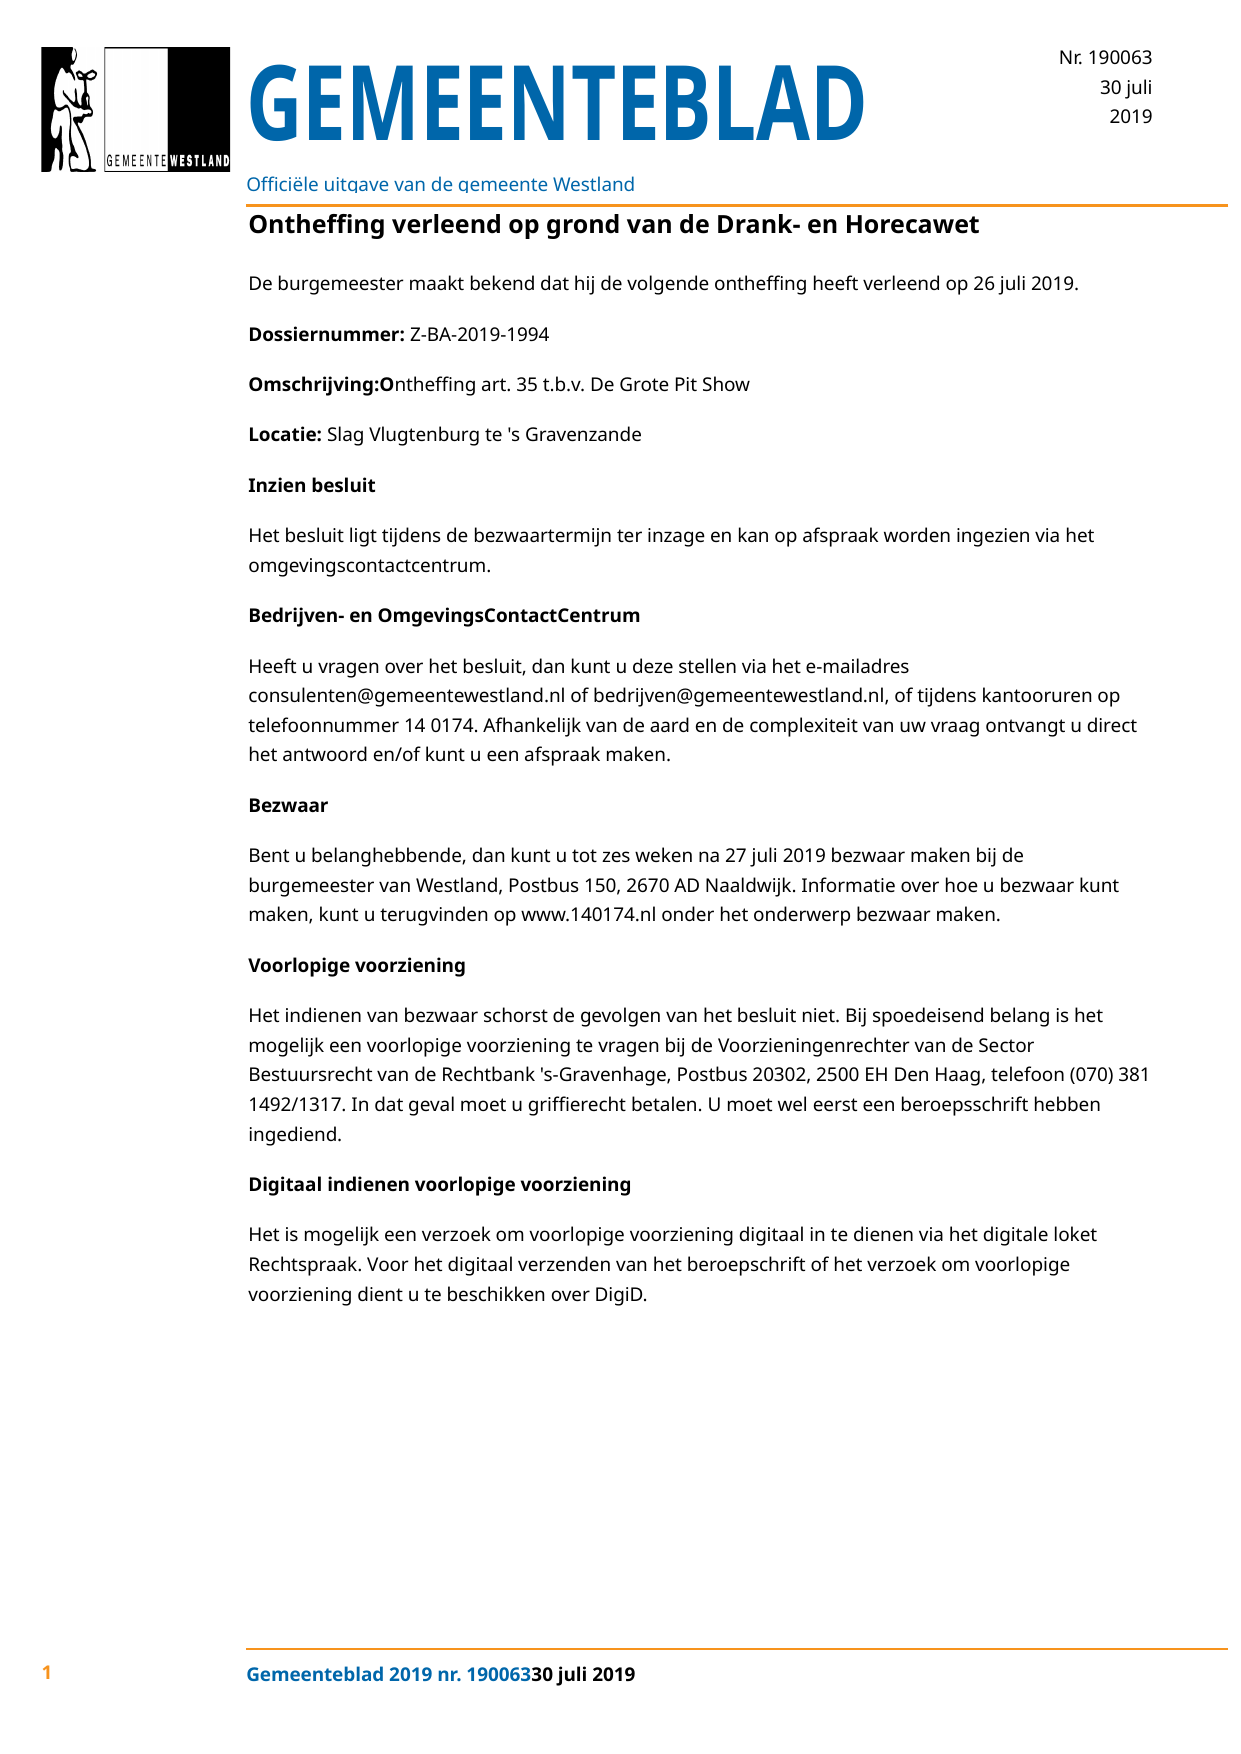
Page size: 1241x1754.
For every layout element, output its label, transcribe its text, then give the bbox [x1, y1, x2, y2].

text Het is mogelijk een verzoek om voorlopige voorziening digitaal in te dienen via het digitale loket Rechtspraak. Voor het digitaal verzenden van het beroepschrift of het verzoek om voorlopige voorziening dient u te beschikken over DigiD. [248, 1222, 1152, 1306]
text Locatie: Slag Vlugtenburg te 's Gravenzande [248, 422, 1152, 447]
picture [41, 47, 231, 172]
text Het besluit ligt tijdens de bezwaartermijn ter inzage en kan op afspraak worden ingezien via het omgevingscontactcentrum. [248, 522, 1152, 578]
text Digitaal indienen voorlopige voorziening [248, 1171, 1152, 1197]
text Inzien besluit [248, 472, 1152, 498]
text Het indienen van bezwaar schorst de gevolgen van het besluit niet. Bij spoedeisend belang is het mogelijk een voorlopige voorziening te vragen bij de Voorzieningenrechter van de Sector Bestuursrecht van de Rechtbank 's-Gravenhage, Postbus 20302, 2500 EH Den Haag, telefoon (070) 381 1492/1317. In dat geval moet u griffierecht betalen. U moet wel eerst een beroepsschrift hebben ingediend. [248, 1002, 1152, 1146]
text Heeft u vragen over het besluit, dan kunt u deze stellen via het e-mailadres consulenten@gemeentewestland.nl of bedrijven@gemeentewestland.nl, of tijdens kantooruren op telefoonnummer 14 0174. Afhankelijk van de aard en de complexiteit van uw vraag ontvangt u direct het antwoord en/of kunt u een afspraak maken. [248, 653, 1152, 767]
text De burgemeester maakt bekend dat hij de volgende ontheffing heeft verleend op 26 juli 2019. [248, 270, 1152, 296]
text Ontheffing verleend op grond van de Drank- en Horecawet [248, 207, 1152, 241]
text Bedrijven- en OmgevingsContactCentrum [248, 602, 1152, 628]
text Voorlopige voorziening [248, 952, 1152, 978]
text Bent u belanghebbende, dan kunt u tot zes weken na 27 juli 2019 bezwaar maken bij de burgemeester van Westland, Postbus 150, 2670 AD Naaldwijk. Informatie over hoe u bezwaar kunt maken, kunt u terugvinden op www.140174.nl onder het onderwerp bezwaar maken. [248, 842, 1152, 927]
text Dossiernummer: Z-BA-2019-1994 [248, 321, 1152, 346]
text Bezwaar [248, 792, 1152, 818]
text Omschrijving:Ontheffing art. 35 t.b.v. De Grote Pit Show [248, 371, 1152, 397]
